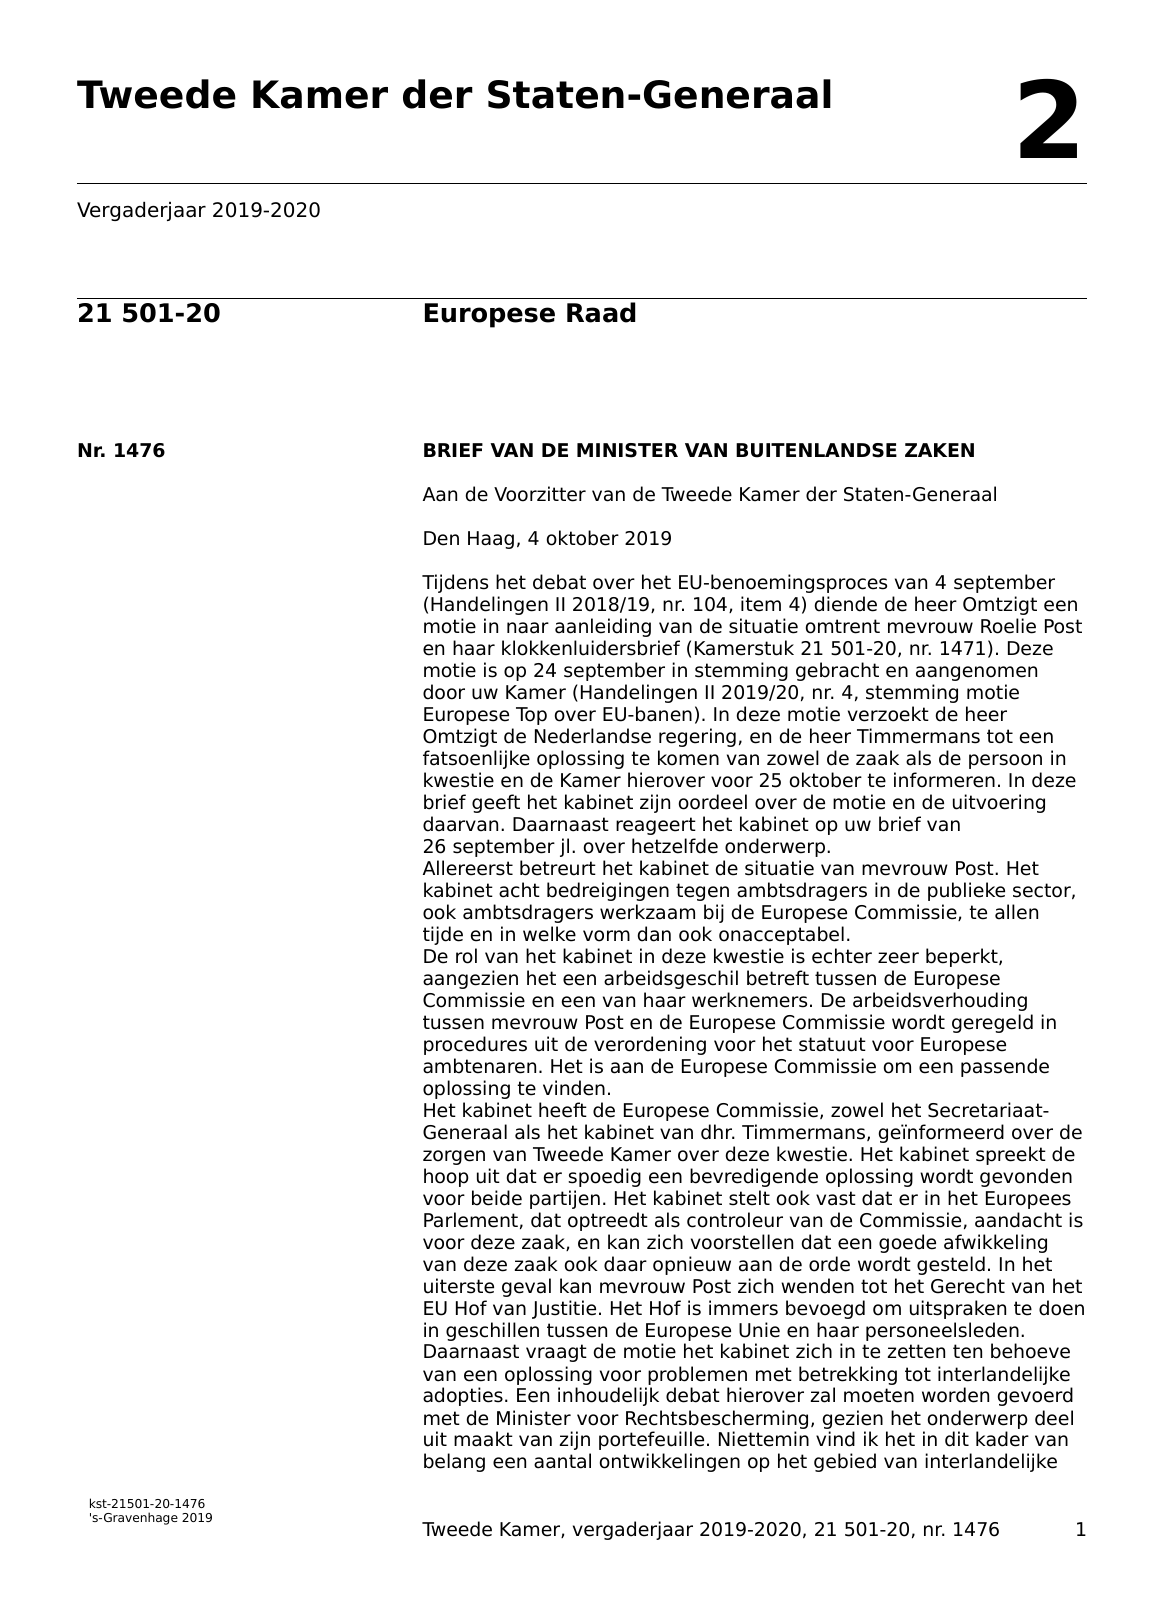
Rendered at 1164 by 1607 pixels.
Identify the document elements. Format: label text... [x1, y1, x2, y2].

table_header 2 [886, 59, 1087, 183]
subtitle 21 501-20 Europese Raad [77, 299, 1087, 329]
text Tijdens het debat over het EU-benoemingsproces van 4 september (Handelingen II 2018/19, nr. 104, item 4) diende de heer Omtzigt een motie in naar aanleiding van de situatie omtrent mevrouw Roelie Post en haar klokkenluidersbrief (Kamerstuk 21 501-20, nr. 1471). Deze motie is op 24 september in stemming gebracht en aangenomen door uw Kamer (Handelingen II 2019/20, nr. 4, stemming motie Europese Top over EU-banen). In deze motie verzoekt de heer Omtzigt de Nederlandse regering, en de heer Timmermans tot een fatsoenlijke oplossing te komen van zowel de zaak als de persoon in kwestie en de Kamer hierover voor 25 oktober te informeren. In deze brief geeft het kabinet zijn oordeel over de motie en de uitvoering daarvan. Daarnaast reageert het kabinet op uw brief van 26 september jl. over hetzelfde onderwerp. [422, 572, 1087, 858]
text kst-21501-20-1476 [88, 1497, 323, 1511]
text Den Haag, 4 oktober 2019 [422, 528, 1087, 550]
text Daarnaast vraagt de motie het kabinet zich in te zetten ten behoeve van een oplossing voor problemen met betrekking tot interlandelijke adopties. Een inhoudelijk debat hierover zal moeten worden gevoerd met de Minister voor Rechtsbescherming, gezien het onderwerp deel uit maakt van zijn portefeuille. Niettemin vind ik het in dit kader van belang een aantal ontwikkelingen op het gebied van interlandelijke [422, 1341, 1087, 1473]
text De rol van het kabinet in deze kwestie is echter zeer beperkt, aangezien het een arbeidsgeschil betreft tussen de Europese Commissie en een van haar werknemers. De arbeidsverhouding tussen mevrouw Post en de Europese Commissie wordt geregeld in procedures uit de verordening voor het statuut voor Europese ambtenaren. Het is aan de Europese Commissie om een passende oplossing te vinden. [422, 946, 1087, 1100]
subtitle Nr. 1476 BRIEF VAN DE MINISTER VAN BUITENLANDSE ZAKEN [77, 440, 1087, 462]
text Allereerst betreurt het kabinet de situatie van mevrouw Post. Het kabinet acht bedreigingen tegen ambtsdragers in de publieke sector, ook ambtsdragers werkzaam bij de Europese Commissie, te allen tijde en in welke vorm dan ook onacceptabel. [422, 858, 1087, 946]
text Het kabinet heeft de Europese Commissie, zowel het Secretariaat-Generaal als het kabinet van dhr. Timmermans, geïnformeerd over de zorgen van Tweede Kamer over deze kwestie. Het kabinet spreekt de hoop uit dat er spoedig een bevredigende oplossing wordt gevonden voor beide partijen. Het kabinet stelt ook vast dat er in het Europees Parlement, dat optreedt als controleur van de Commissie, aandacht is voor deze zaak, en kan zich voorstellen dat een goede afwikkeling van deze zaak ook daar opnieuw aan de orde wordt gesteld. In het uiterste geval kan mevrouw Post zich wenden tot het Gerecht van het EU Hof van Justitie. Het Hof is immers bevoegd om uitspraken te doen in geschillen tussen de Europese Unie en haar personeelsleden. [422, 1100, 1087, 1341]
table_cell Vergaderjaar 2019-2020 [77, 184, 1087, 298]
table_header Tweede Kamer der Staten-Generaal [77, 59, 886, 183]
text Aan de Voorzitter van de Tweede Kamer der Staten-Generaal [422, 484, 1087, 506]
text 's-Gravenhage 2019 [88, 1511, 323, 1525]
